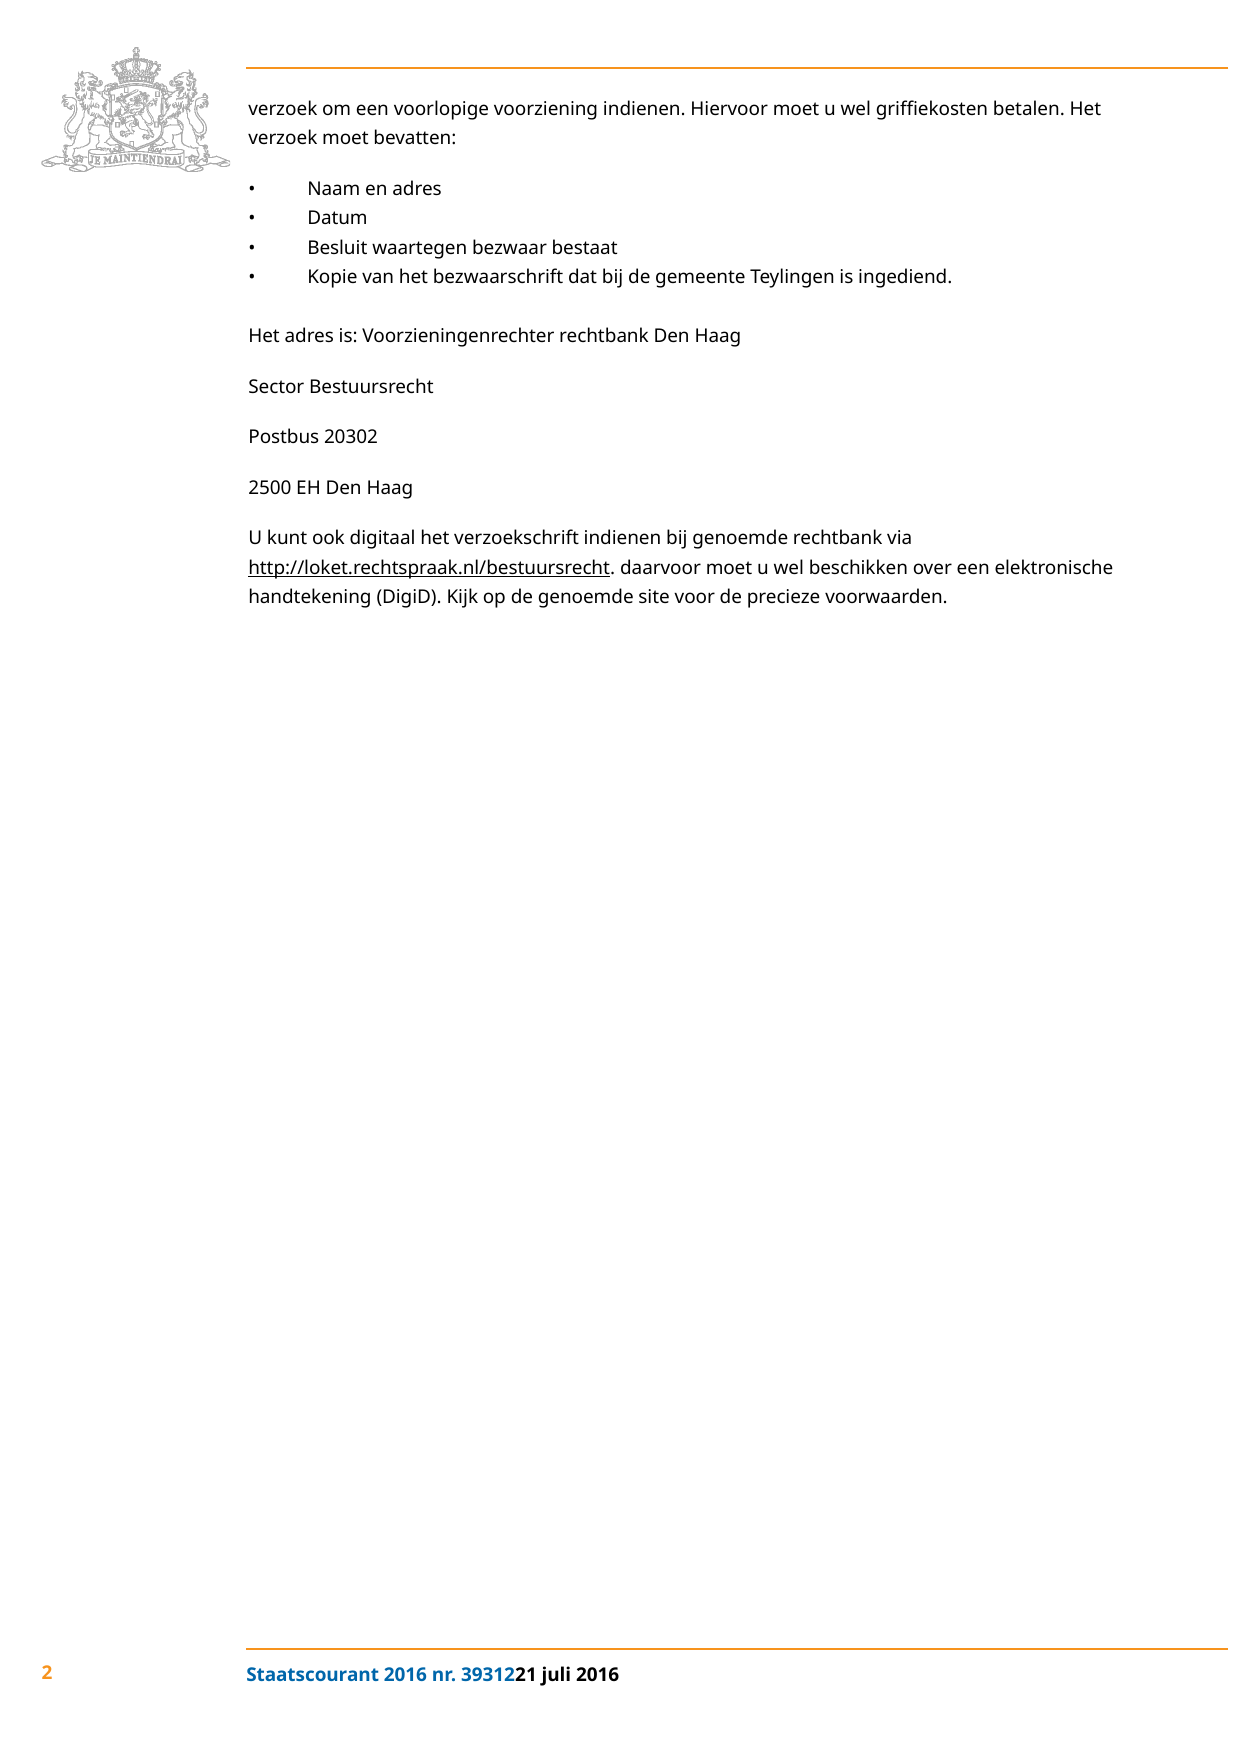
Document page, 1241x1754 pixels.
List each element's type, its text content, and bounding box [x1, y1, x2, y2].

list Datum [248, 204, 1152, 230]
text Postbus 20302 [248, 423, 1152, 449]
text U kunt ook digitaal het verzoekschrift indienen bij genoemde rechtbank via http://loket.rechtspraak.nl/bestuursrecht. daarvoor moet u wel beschikken over een elektronische handtekening (DigiD). Kijk op de genoemde site voor de precieze voorwaarden. [248, 524, 1152, 609]
list Kopie van het bezwaarschrift dat bij de gemeente Teylingen is ingediend. [248, 263, 1152, 289]
text verzoek om een voorlopige voorziening indienen. Hiervoor moet u wel griffiekosten betalen. Het verzoek moet bevatten: [248, 95, 1152, 150]
list Naam en adres [248, 175, 1152, 201]
text Het adres is: Voorzieningenrechter rechtbank Den Haag [248, 323, 1152, 348]
text 2500 EH Den Haag [248, 474, 1152, 500]
list Besluit waartegen bezwaar bestaat [248, 234, 1152, 260]
picture [41, 47, 231, 172]
text Sector Bestuursrecht [248, 373, 1152, 399]
